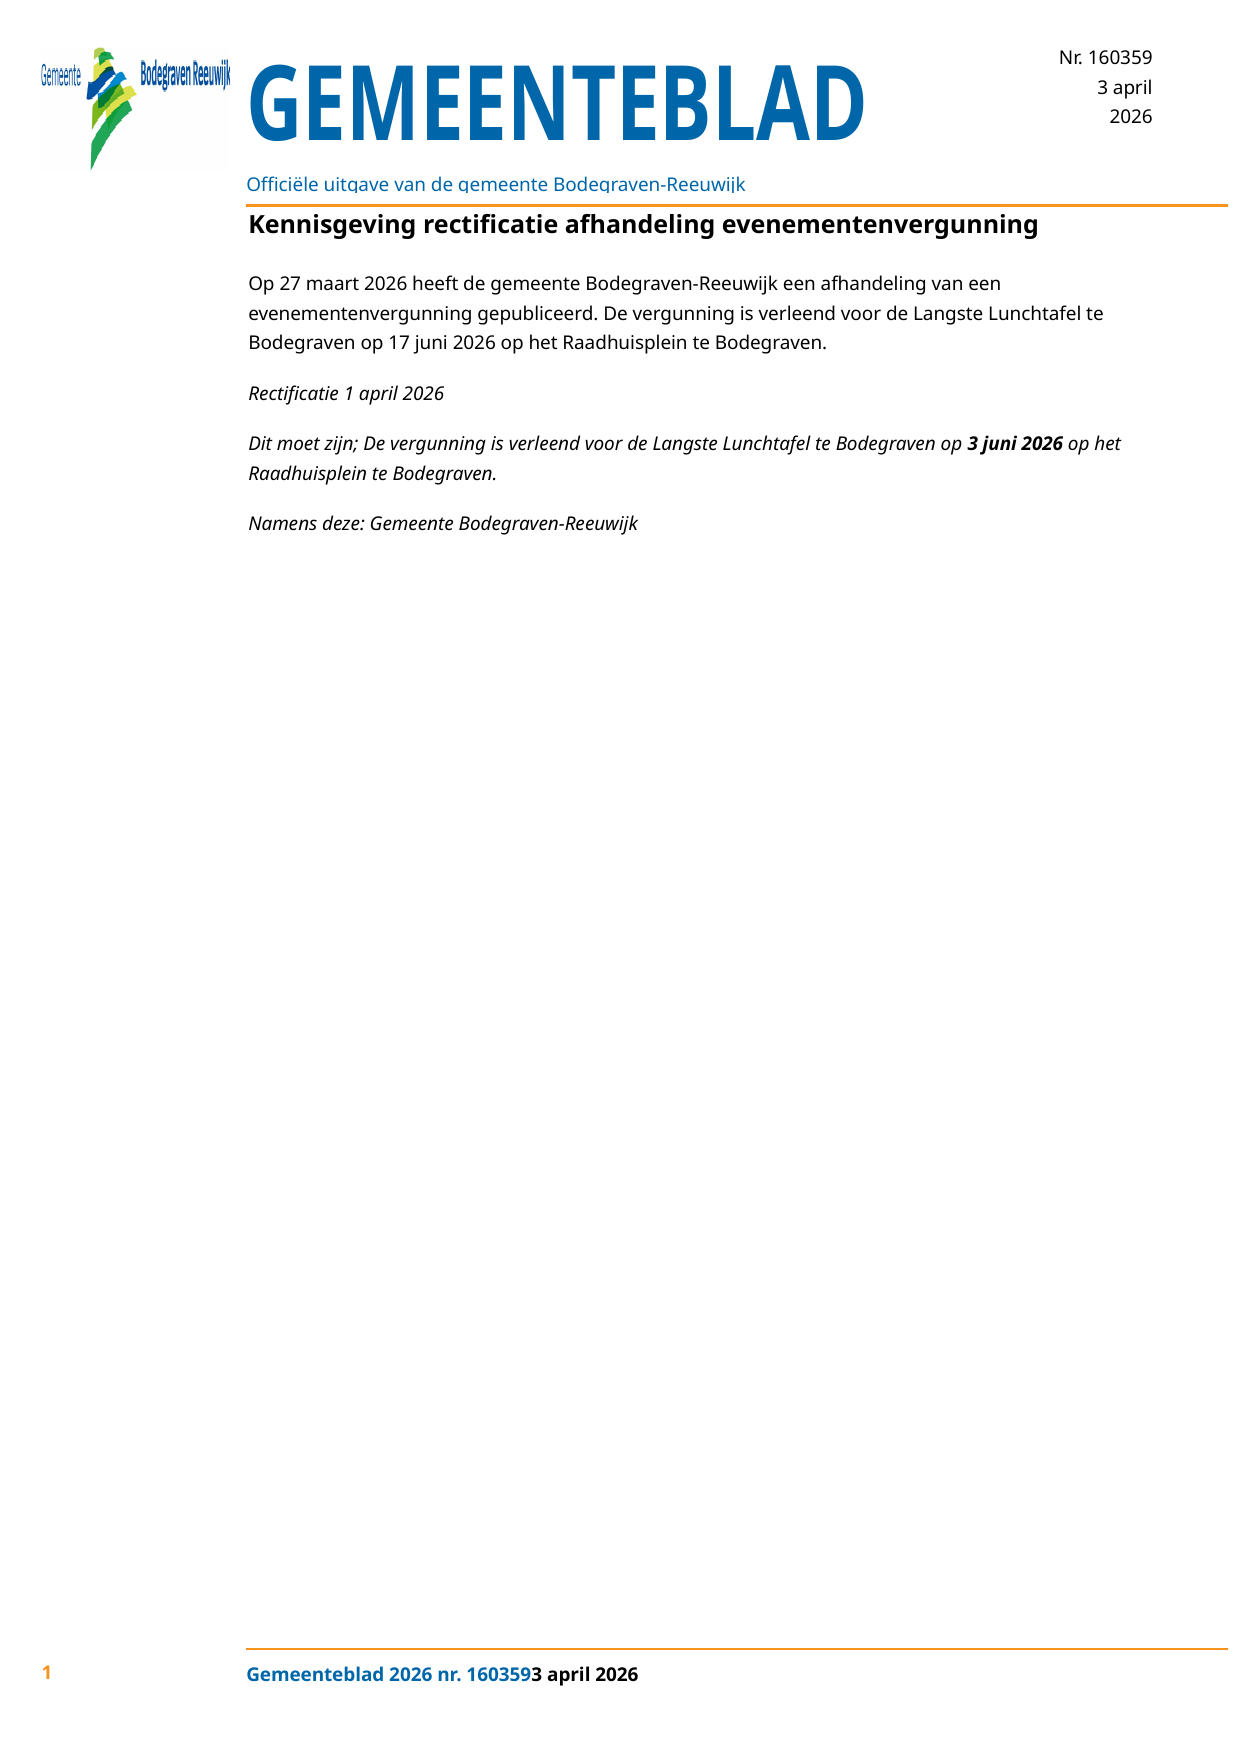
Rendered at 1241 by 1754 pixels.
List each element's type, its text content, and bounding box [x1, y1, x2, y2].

text Namens deze: Gemeente Bodegraven-Reeuwijk [248, 510, 1152, 536]
text Op 27 maart 2026 heeft de gemeente Bodegraven-Reeuwijk een afhandeling van een evenementenvergunning gepubliceerd. De vergunning is verleend voor de Langste Lunchtafel te Bodegraven op 17 juni 2026 op het Raadhuisplein te Bodegraven. [248, 270, 1152, 355]
text Rectificatie 1 april 2026 [248, 380, 1152, 406]
picture [41, 47, 231, 172]
text Dit moet zijn; De vergunning is verleend voor de Langste Lunchtafel te Bodegraven op 3 juni 2026 op het Raadhuisplein te Bodegraven. [248, 430, 1152, 486]
text Kennisgeving rectificatie afhandeling evenementenvergunning [248, 207, 1152, 241]
